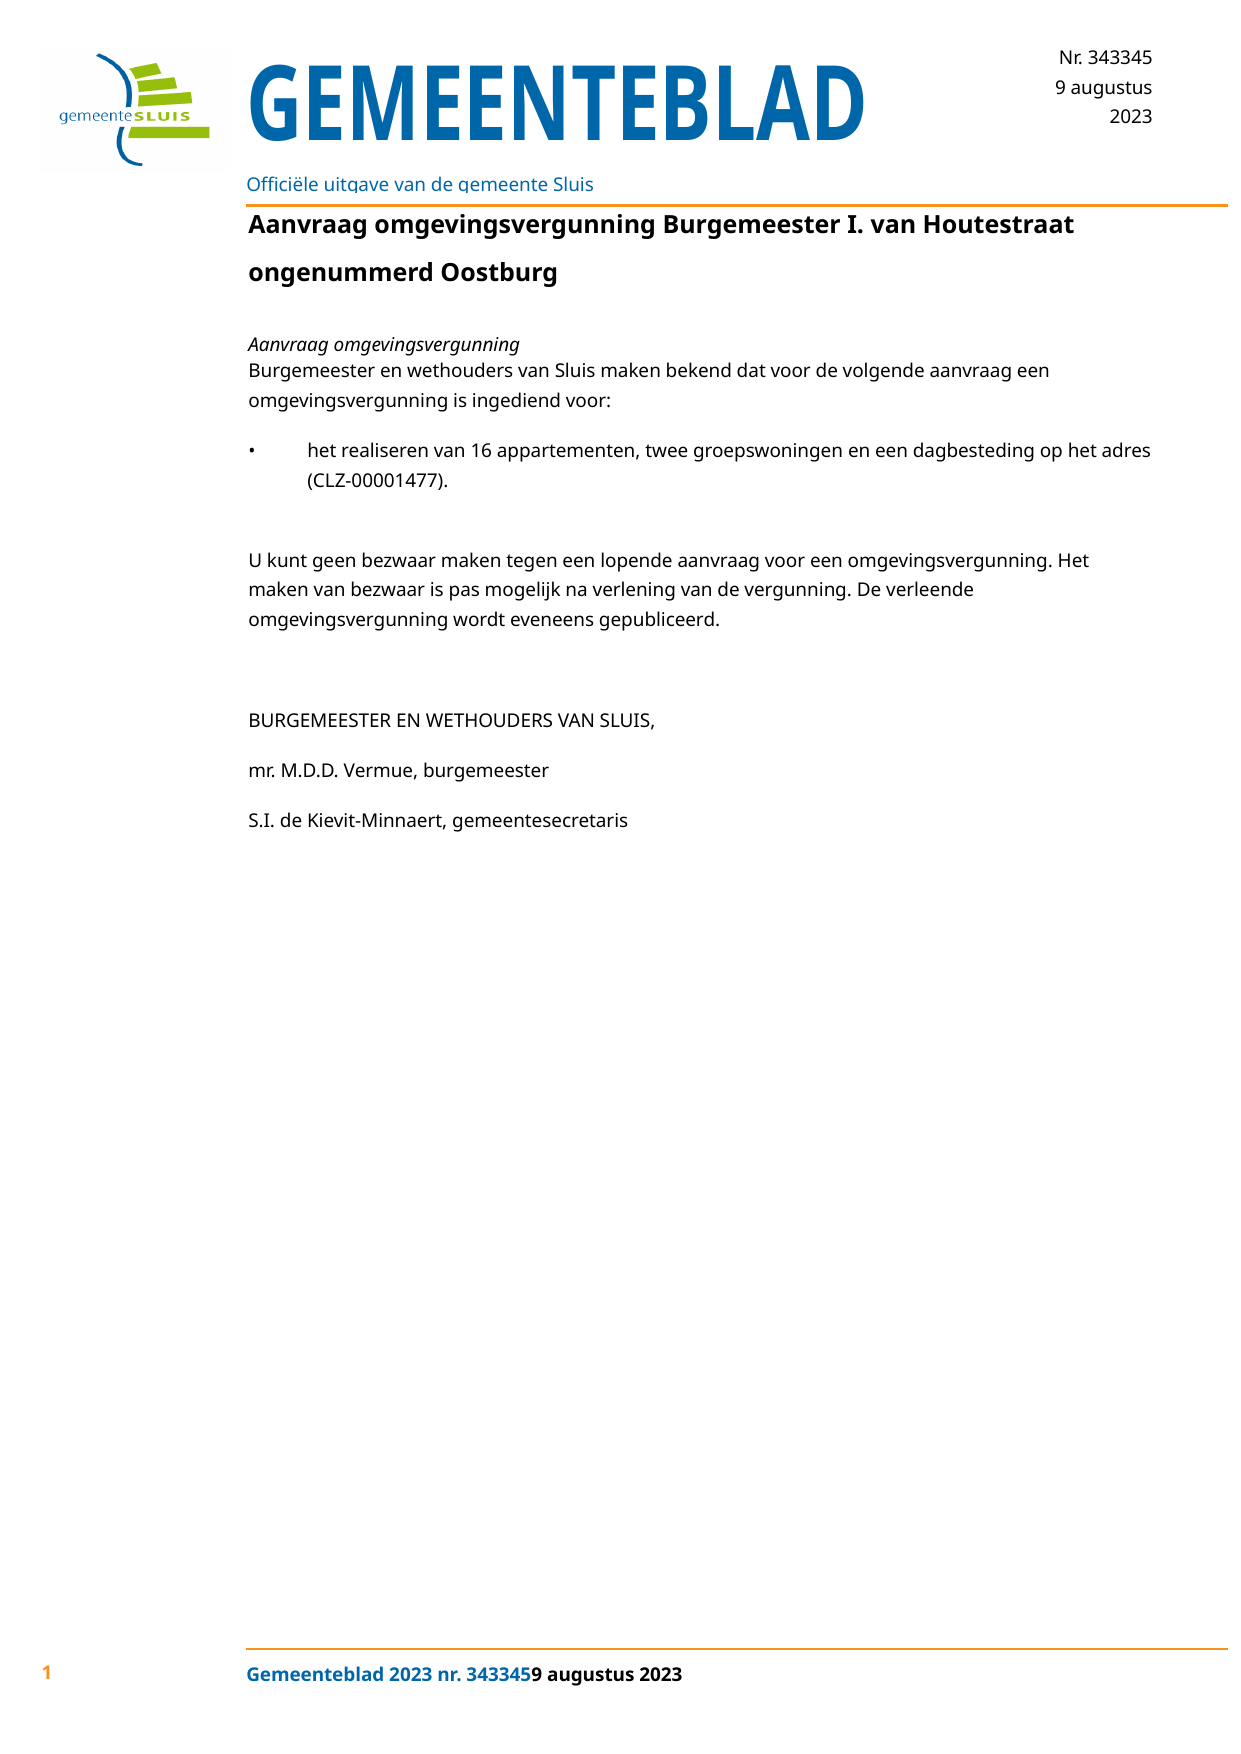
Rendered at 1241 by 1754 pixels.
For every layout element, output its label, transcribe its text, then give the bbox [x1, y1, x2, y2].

text S.I. de Kievit-Minnaert, gemeentesecretaris [248, 808, 1152, 833]
text Burgemeester en wethouders van Sluis maken bekend dat voor de volgende aanvraag een omgevingsvergunning is ingediend voor: [248, 357, 1152, 412]
text U kunt geen bezwaar maken tegen een lopende aanvraag voor een omgevingsvergunning. Het maken van bezwaar is pas mogelijk na verlening van de vergunning. De verleende omgevingsvergunning wordt eveneens gepubliceerd. [248, 547, 1152, 632]
text mr. M.D.D. Vermue, burgemeester [248, 757, 1152, 783]
text Aanvraag omgevingsvergunning Burgemeester I. van Houtestraat ongenummerd Oostburg [248, 207, 1152, 288]
text BURGEMEESTER EN WETHOUDERS VAN SLUIS, [248, 707, 1152, 732]
list het realiseren van 16 appartementen, twee groepswoningen en een dagbesteding op het adres (CLZ-00001477). [248, 437, 1152, 492]
picture [41, 47, 231, 172]
text Aanvraag omgevingsvergunning [248, 331, 1152, 357]
